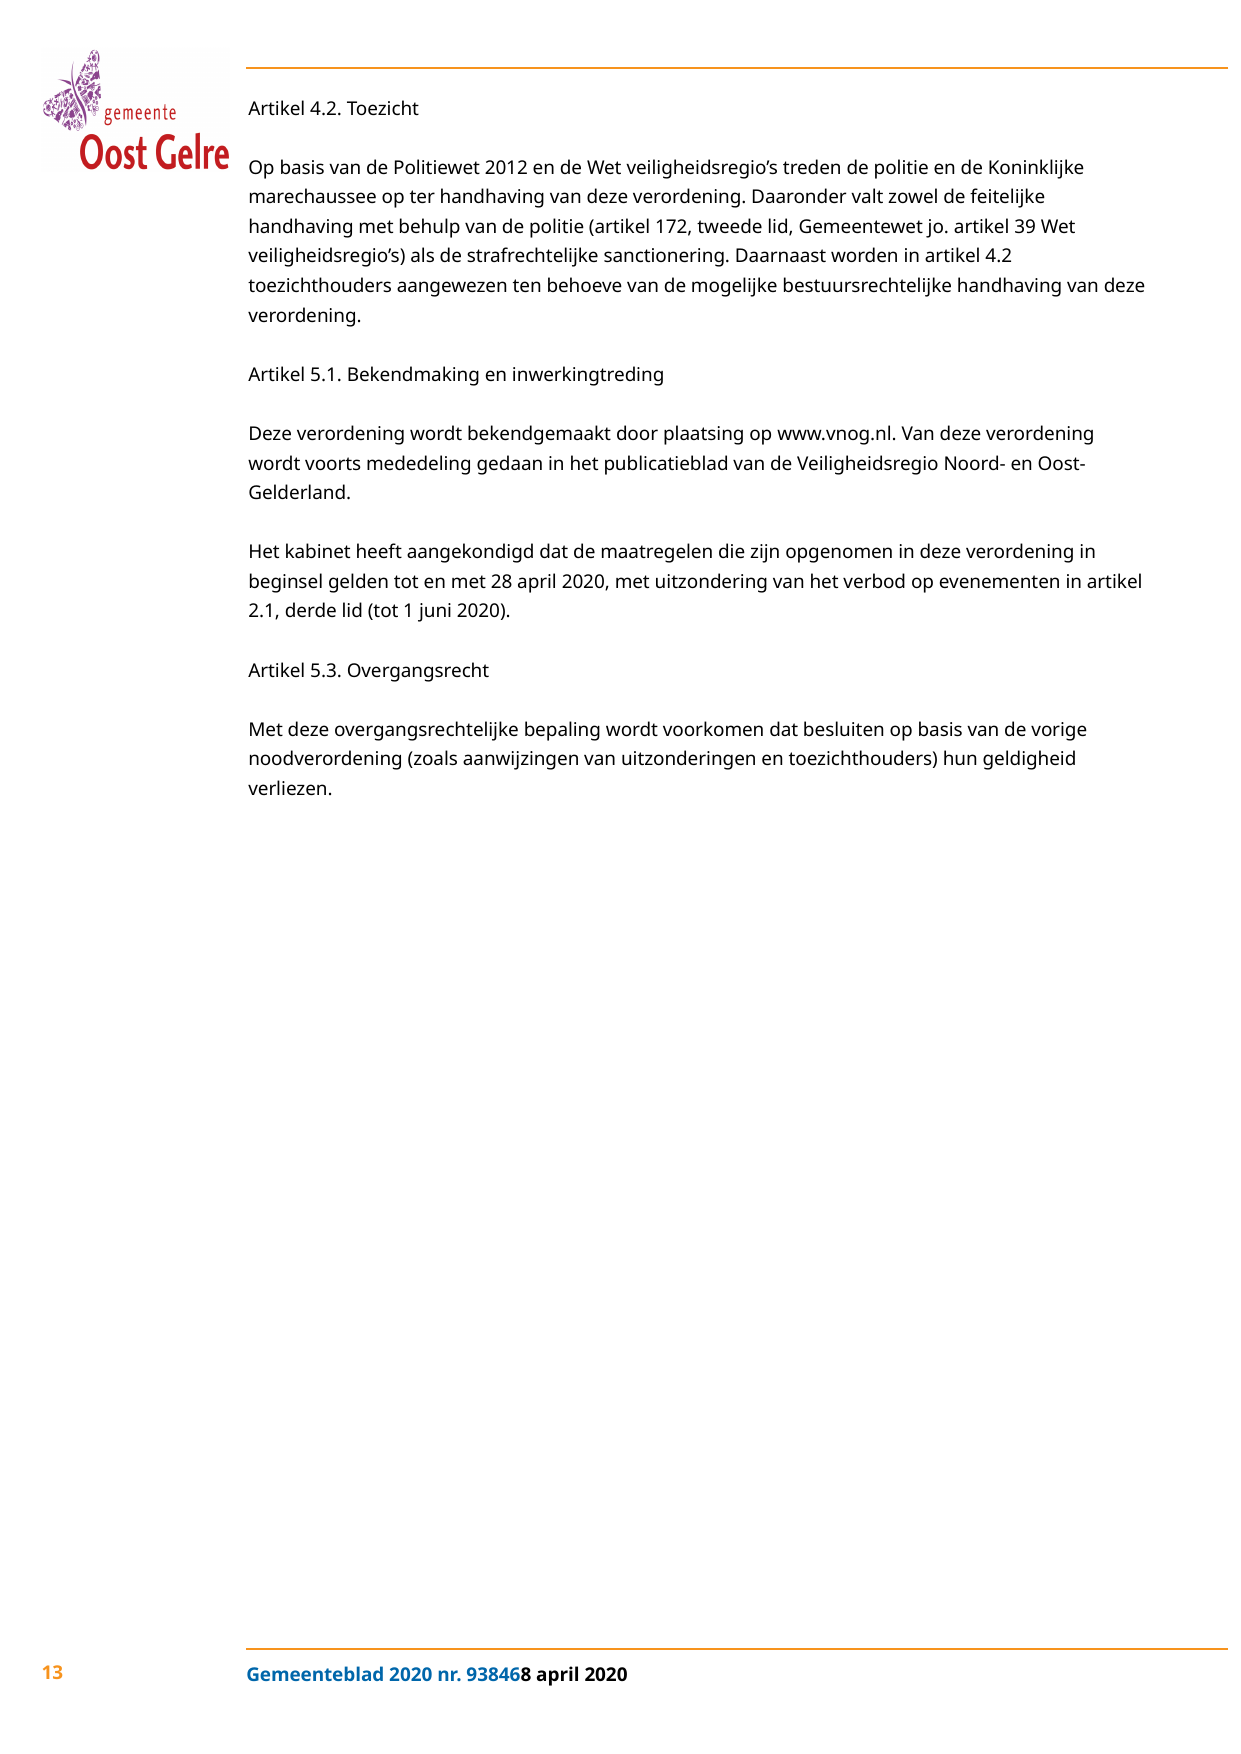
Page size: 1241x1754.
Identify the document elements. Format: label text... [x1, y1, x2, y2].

text Deze verordening wordt bekendgemaakt door plaatsing op www.vnog.nl. Van deze verordening wordt voorts mededeling gedaan in het publicatieblad van de Veiligheidsregio Noord- en Oost-Gelderland. [248, 420, 1152, 505]
text Artikel 4.2. Toezicht [248, 95, 1152, 121]
picture [41, 47, 231, 172]
text Het kabinet heeft aangekondigd dat de maatregelen die zijn opgenomen in deze verordening in beginsel gelden tot en met 28 april 2020, met uitzondering van het verbod op evenementen in artikel 2.1, derde lid (tot 1 juni 2020). [248, 538, 1152, 623]
text Artikel 5.1. Bekendmaking en inwerkingtreding [248, 361, 1152, 387]
text Op basis van de Politiewet 2012 en de Wet veiligheidsregio’s treden de politie en de Koninklijke marechaussee op ter handhaving van deze verordening. Daaronder valt zowel de feitelijke handhaving met behulp van de politie (artikel 172, tweede lid, Gemeentewet jo. artikel 39 Wet veiligheidsregio’s) als de strafrechtelijke sanctionering. Daarnaast worden in artikel 4.2 toezichthouders aangewezen ten behoeve van de mogelijke bestuursrechtelijke handhaving van deze verordening. [248, 154, 1152, 328]
text Artikel 5.3. Overgangsrecht [248, 657, 1152, 683]
text Met deze overgangsrechtelijke bepaling wordt voorkomen dat besluiten op basis van de vorige noodverordening (zoals aanwijzingen van uitzonderingen en toezichthouders) hun geldigheid verliezen. [248, 716, 1152, 801]
